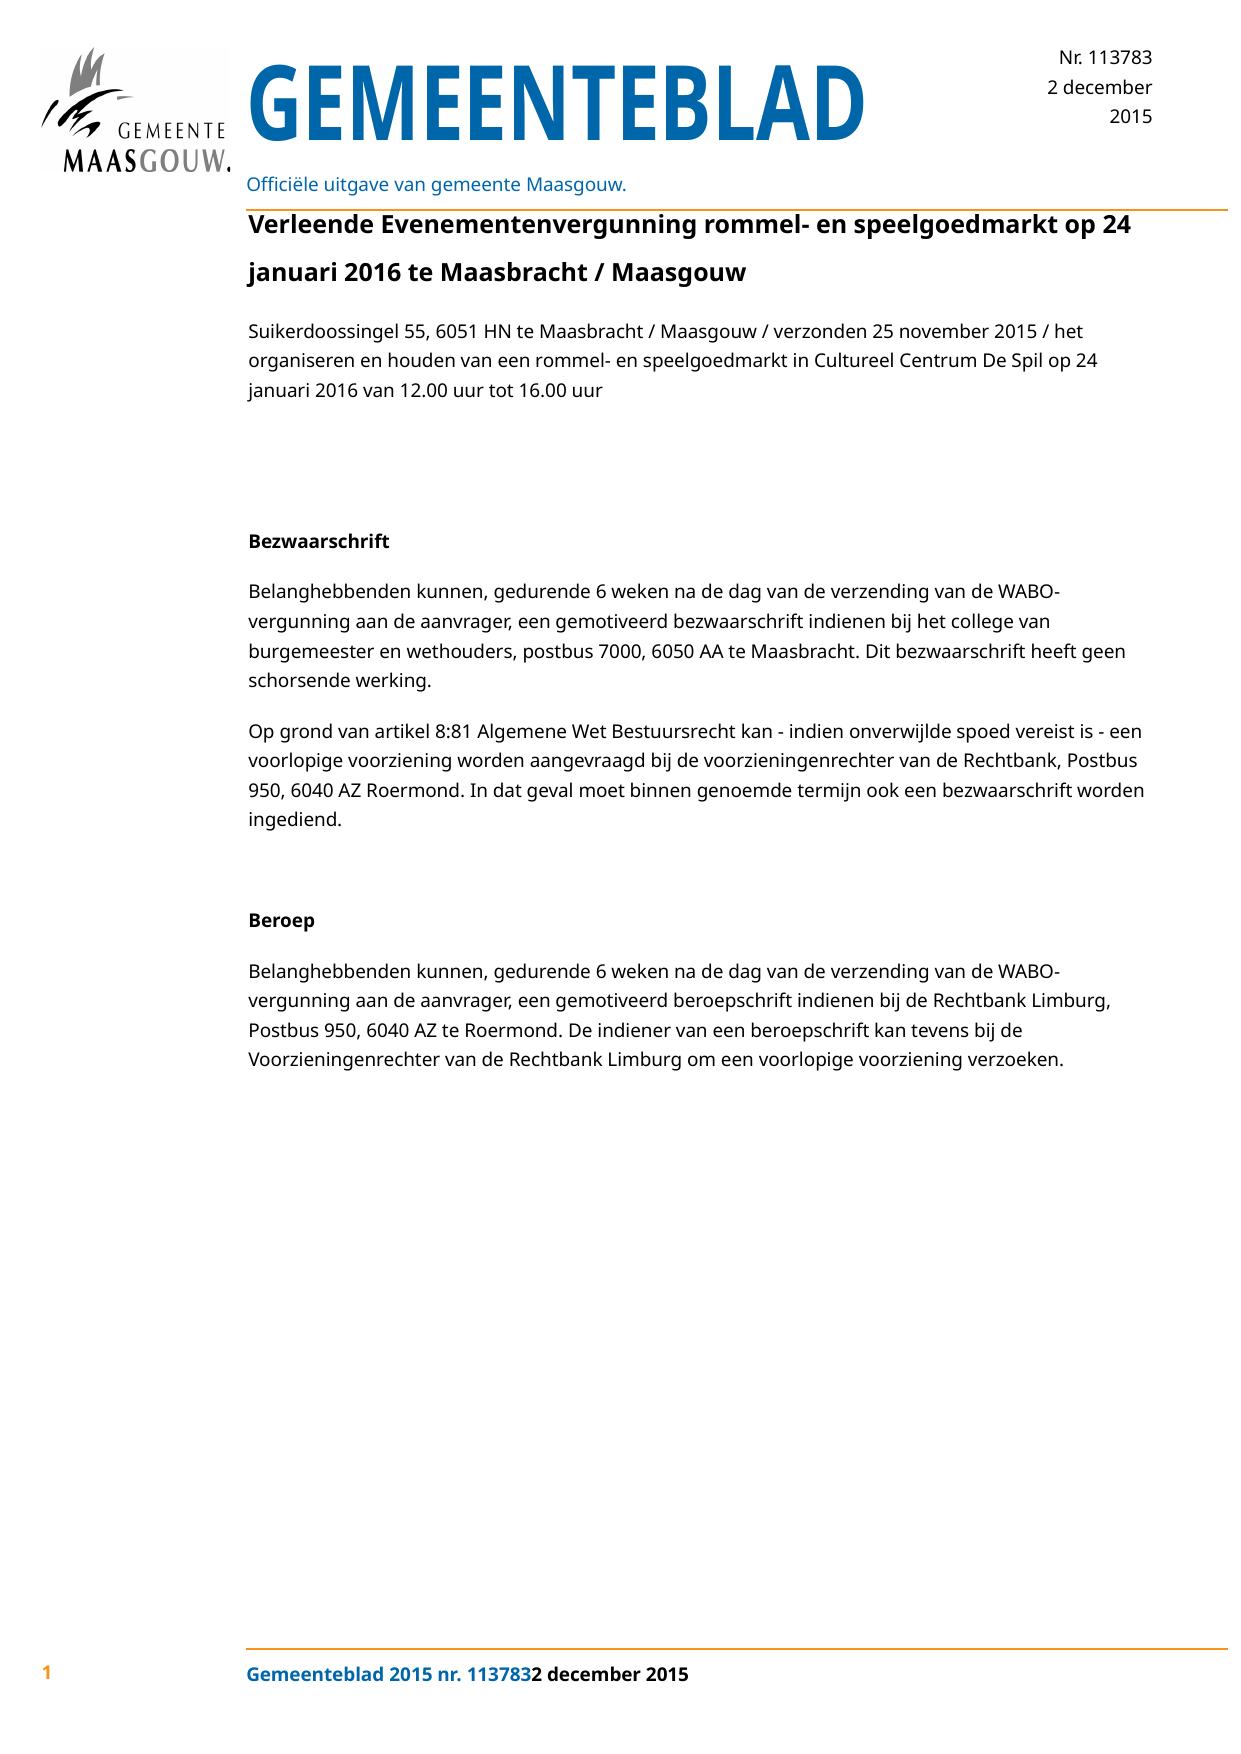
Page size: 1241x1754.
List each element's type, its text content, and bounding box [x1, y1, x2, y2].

text Belanghebbenden kunnen, gedurende 6 weken na de dag van de verzending van de WABO-vergunning aan de aanvrager, een gemotiveerd bezwaarschrift indienen bij het college van burgemeester en wethouders, postbus 7000, 6050 AA te Maasbracht. Dit bezwaarschrift heeft geen schorsende werking. [248, 579, 1152, 693]
text Op grond van artikel 8:81 Algemene Wet Bestuursrecht kan - indien onverwijlde spoed vereist is - een voorlopige voorziening worden aangevraagd bij de voorzieningenrechter van de Rechtbank, Postbus 950, 6040 AZ Roermond. In dat geval moet binnen genoemde termijn ook een bezwaarschrift worden ingediend. [248, 718, 1152, 832]
text Suikerdoossingel 55, 6051 HN te Maasbracht / Maasgouw / verzonden 25 november 2015 / het organiseren en houden van een rommel- en speelgoedmarkt in Cultureel Centrum De Spil op 24 januari 2016 van 12.00 uur tot 16.00 uur [248, 318, 1152, 403]
picture [41, 47, 231, 172]
text Beroep [248, 907, 1152, 933]
text Bezwaarschrift [248, 528, 1152, 554]
text Belanghebbenden kunnen, gedurende 6 weken na de dag van de verzending van de WABO-vergunning aan de aanvrager, een gemotiveerd beroepschrift indienen bij de Rechtbank Limburg, Postbus 950, 6040 AZ te Roermond. De indiener van een beroepschrift kan tevens bij de Voorzieningenrechter van de Rechtbank Limburg om een voorlopige voorziening verzoeken. [248, 958, 1152, 1072]
text Verleende Evenementenvergunning rommel- en speelgoedmarkt op 24 januari 2016 te Maasbracht / Maasgouw [248, 211, 1152, 288]
